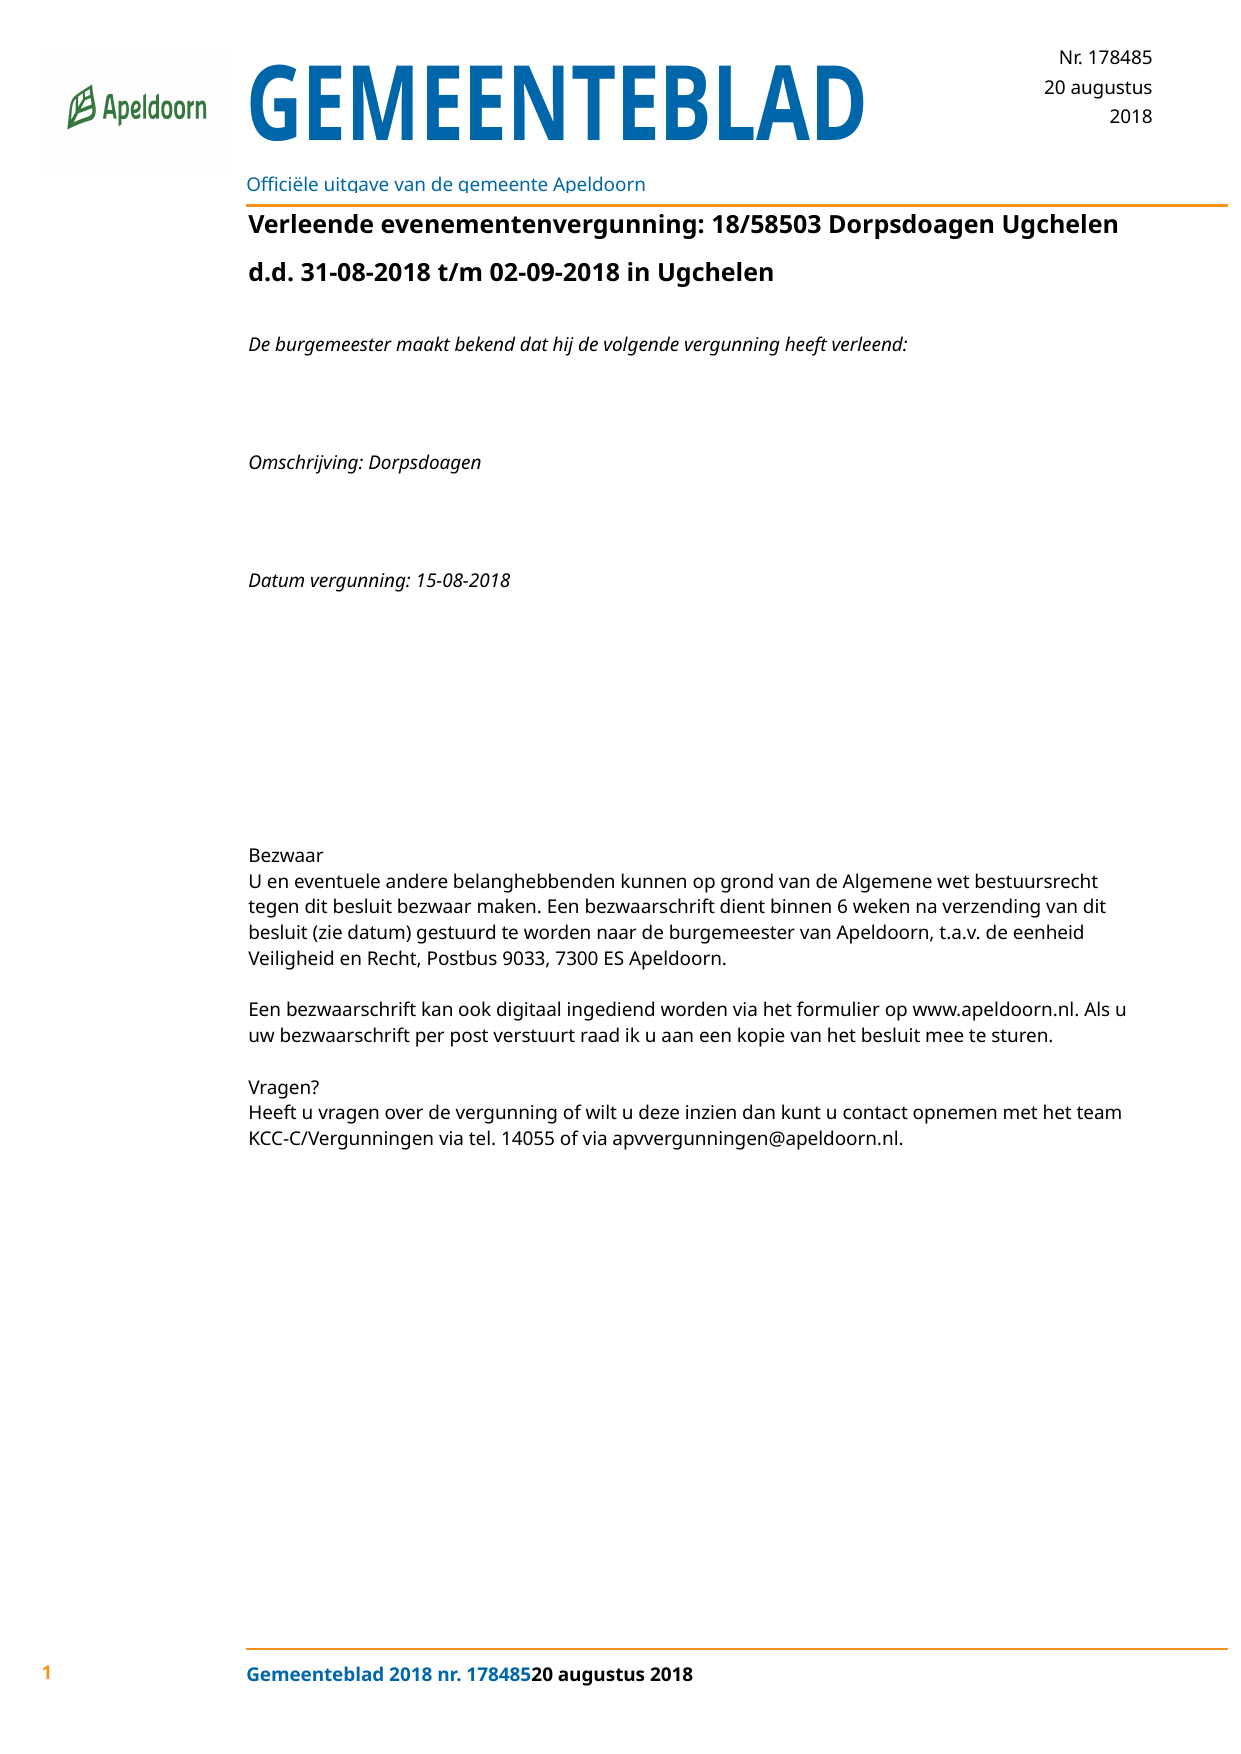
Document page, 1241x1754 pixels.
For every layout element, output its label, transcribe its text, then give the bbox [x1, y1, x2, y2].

picture [41, 47, 231, 172]
text Omschrijving: Dorpsdoagen [248, 449, 1152, 475]
text Bezwaar [248, 842, 1152, 868]
text Verleende evenementenvergunning: 18/58503 Dorpsdoagen Ugchelen d.d. 31-08-2018 t/m 02-09-2018 in Ugchelen [248, 207, 1152, 288]
text De burgemeester maakt bekend dat hij de volgende vergunning heeft verleend: [248, 331, 1152, 357]
text Datum vergunning: 15-08-2018 [248, 567, 1152, 593]
text U en eventuele andere belanghebbenden kunnen op grond van de Algemene wet bestuursrecht tegen dit besluit bezwaar maken. Een bezwaarschrift dient binnen 6 weken na verzending van dit besluit (zie datum) gestuurd te worden naar de burgemeester van Apeldoorn, t.a.v. de eenheid Veiligheid en Recht, Postbus 9033, 7300 ES Apeldoorn. [248, 868, 1152, 971]
text Vragen? [248, 1074, 1152, 1099]
text Heeft u vragen over de vergunning of wilt u deze inzien dan kunt u contact opnemen met het team KCC-C/Vergunningen via tel. 14055 of via apvvergunningen@apeldoorn.nl. [248, 1099, 1152, 1151]
text Een bezwaarschrift kan ook digitaal ingediend worden via het formulier op www.apeldoorn.nl. Als u uw bezwaarschrift per post verstuurt raad ik u aan een kopie van het besluit mee te sturen. [248, 997, 1152, 1048]
